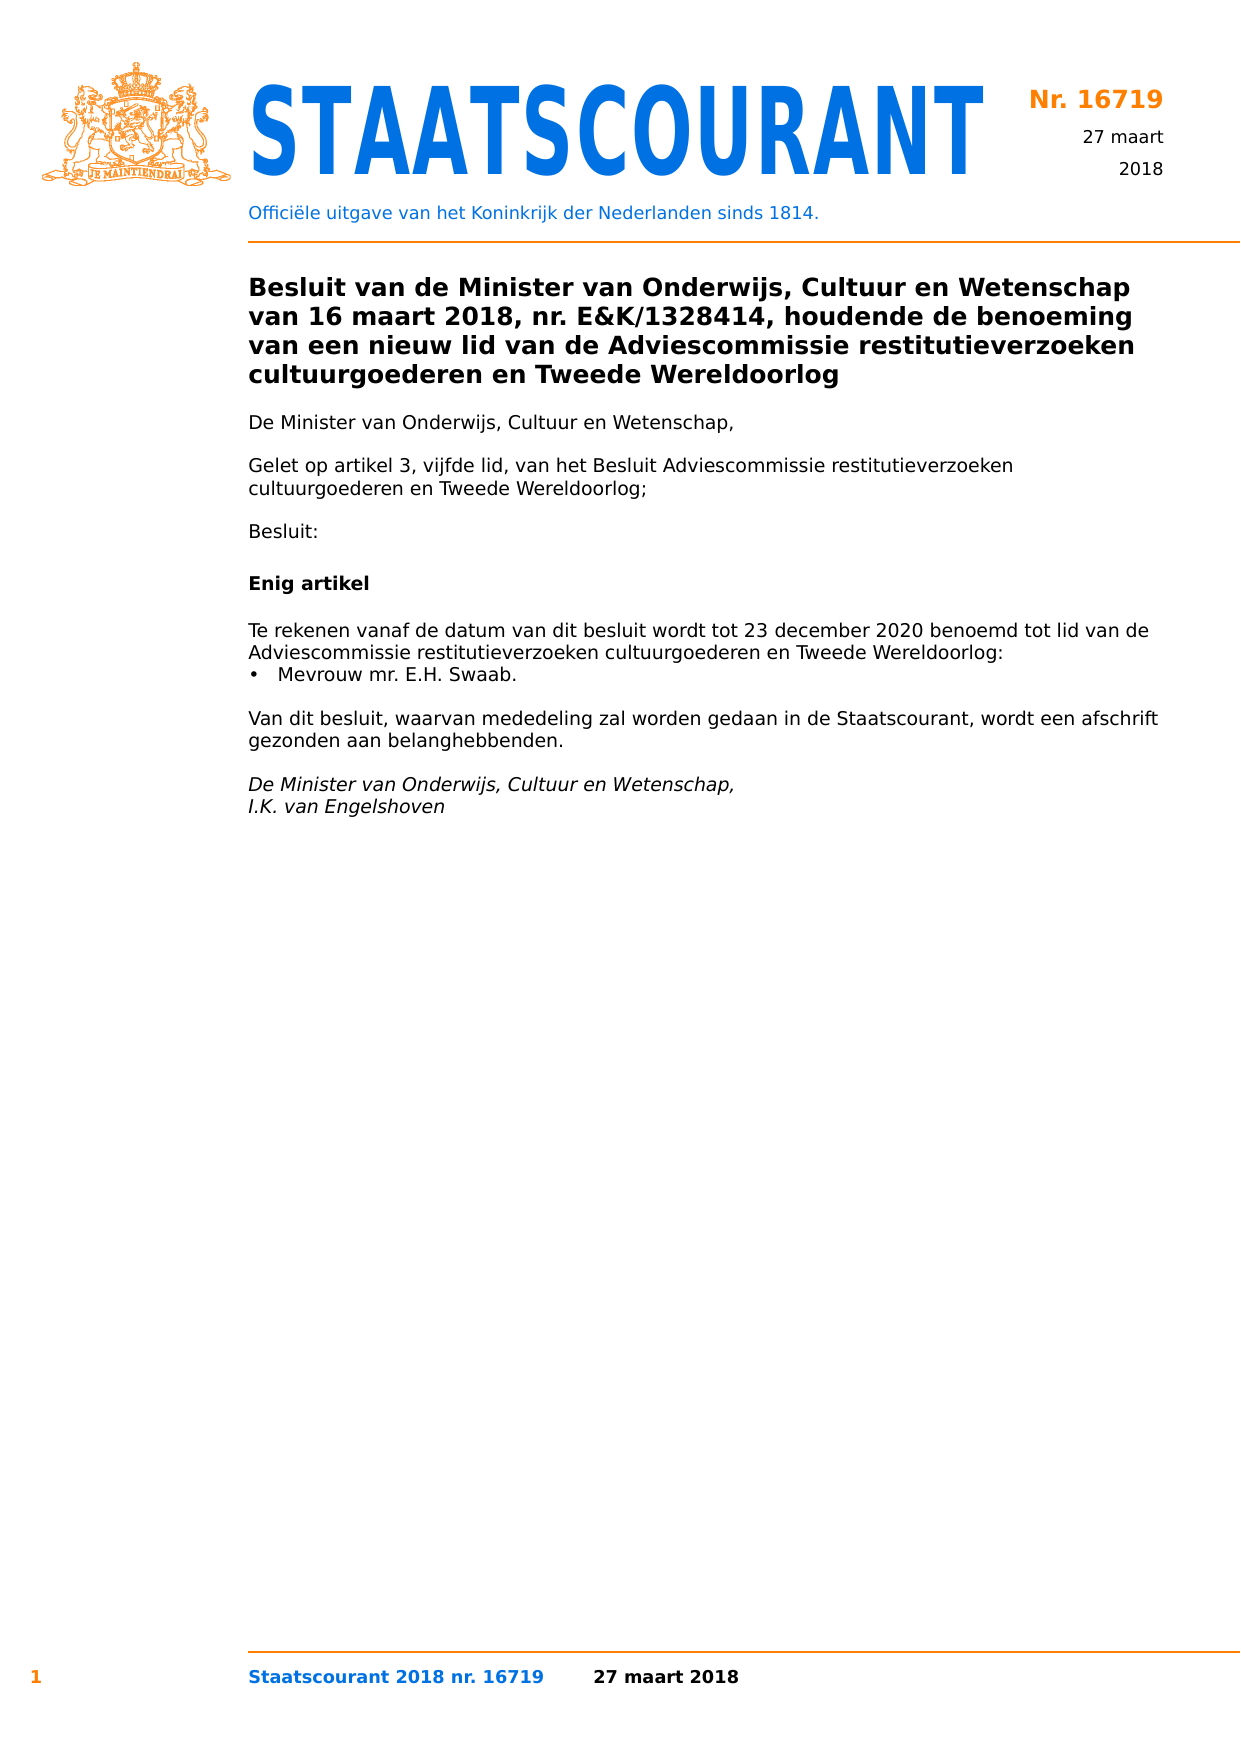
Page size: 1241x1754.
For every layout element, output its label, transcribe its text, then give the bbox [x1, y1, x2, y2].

picture [41, 62, 231, 186]
table_header Nr. 16719 [998, 62, 1240, 121]
table_cell Officiële uitgave van het Koninkrijk der Nederlanden sinds 1814. [248, 203, 1240, 241]
text Van dit besluit, waarvan mededeling zal worden gedaan in de Staatscourant, wordt een afschrift gezonden aan belanghebbenden. [248, 708, 1163, 752]
subtitle Besluit van de Minister van Onderwijs, Cultuur en Wetenschap van 16 maart 2018, nr. E&K/1328414, houdende de benoeming van een nieuw lid van de Adviescommissie restitutieverzoeken cultuurgoederen en Tweede Wereldoorlog [248, 273, 1163, 390]
table_header STAATSCOURANT [248, 62, 998, 203]
subtitle Enig artikel [248, 573, 1163, 595]
table_header [25, 62, 248, 241]
table_cell 27 maart [998, 121, 1240, 153]
text • Mevrouw mr. E.H. Swaab. [248, 664, 1163, 686]
text Besluit: [248, 521, 1163, 543]
table_cell 2018 [998, 153, 1240, 203]
text De Minister van Onderwijs, Cultuur en Wetenschap, I.K. van Engelshoven [248, 774, 1163, 818]
text Gelet op artikel 3, vijfde lid, van het Besluit Adviescommissie restitutieverzoeken cultuurgoederen en Tweede Wereldoorlog; [248, 455, 1163, 499]
text Te rekenen vanaf de datum van dit besluit wordt tot 23 december 2020 benoemd tot lid van de Adviescommissie restitutieverzoeken cultuurgoederen en Tweede Wereldoorlog: [248, 620, 1163, 664]
text De Minister van Onderwijs, Cultuur en Wetenschap, [248, 412, 1163, 433]
